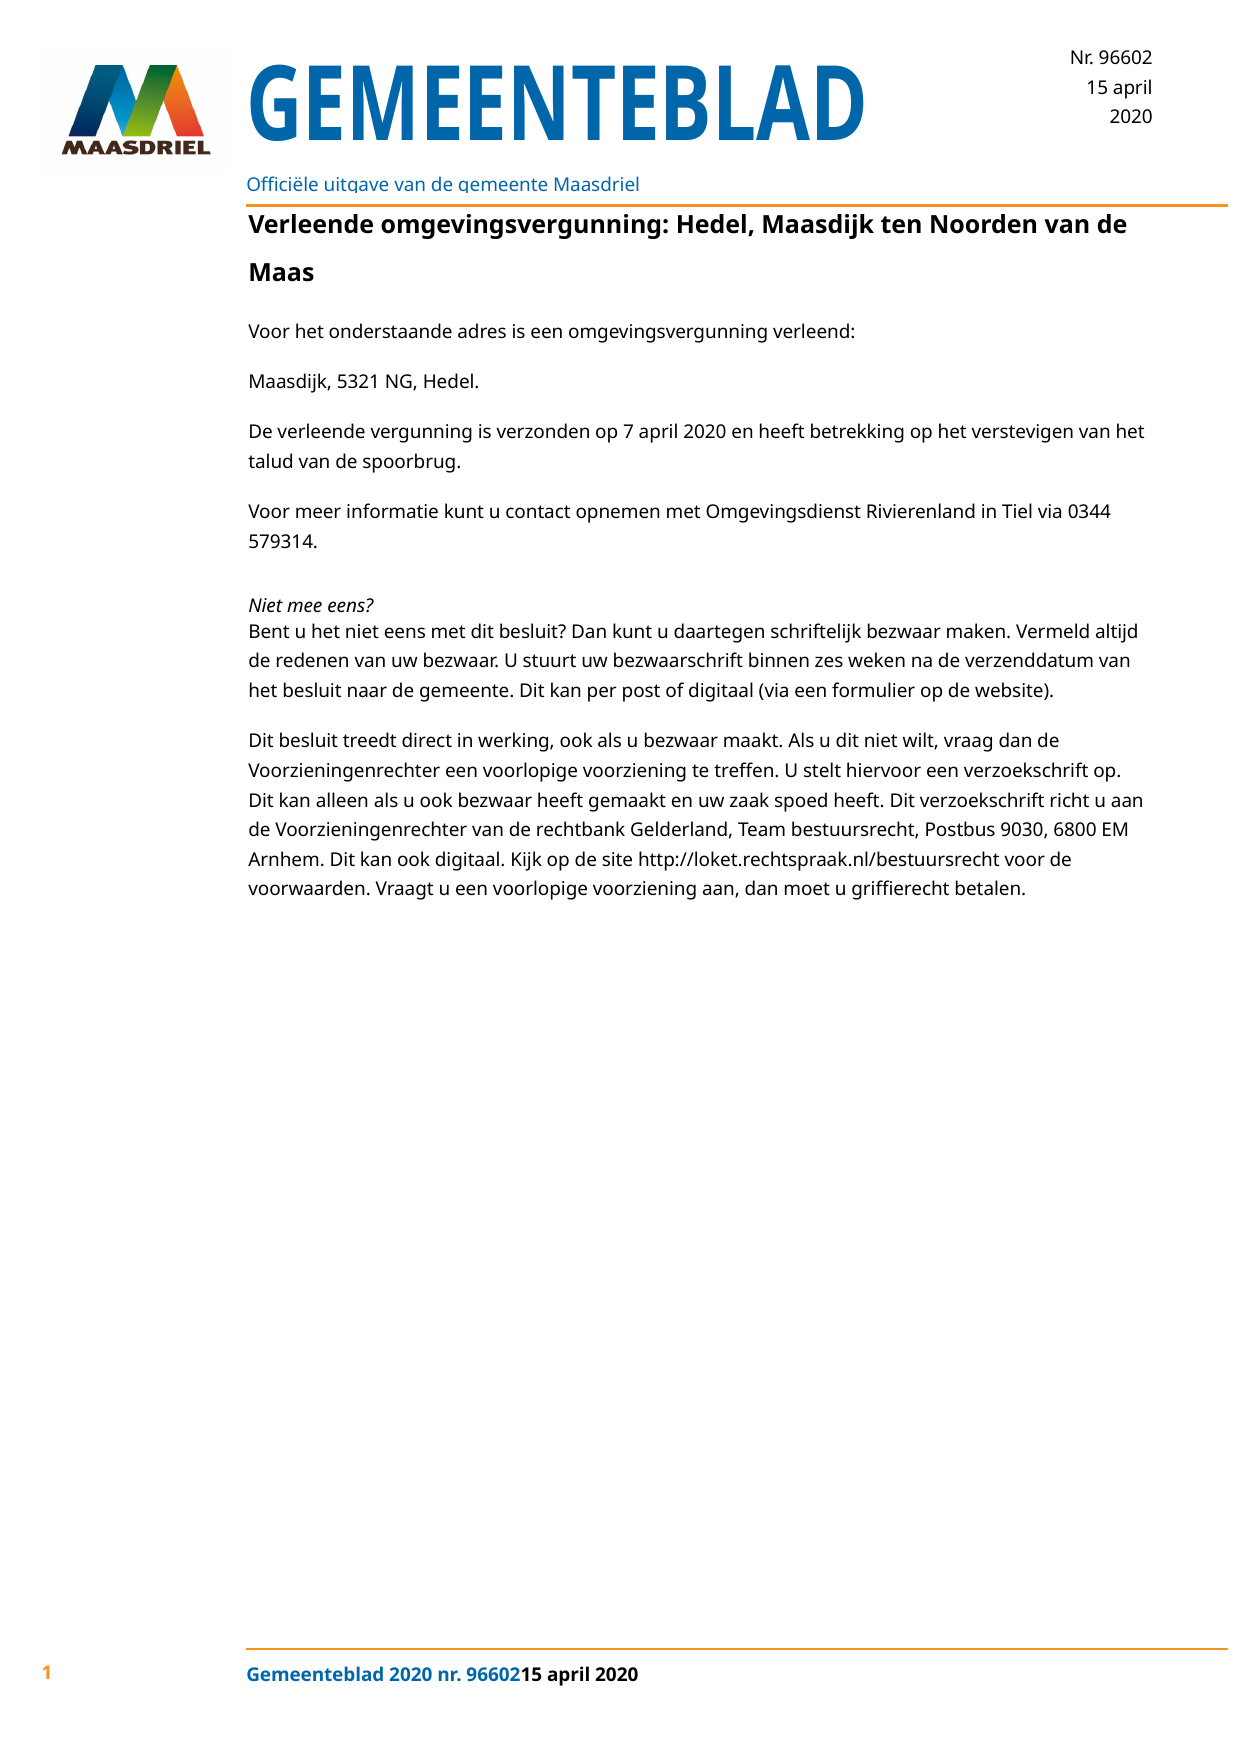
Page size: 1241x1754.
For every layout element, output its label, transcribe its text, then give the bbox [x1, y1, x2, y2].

text Voor het onderstaande adres is een omgevingsvergunning verleend: [248, 318, 1152, 344]
text De verleende vergunning is verzonden op 7 april 2020 en heeft betrekking op het verstevigen van het talud van de spoorbrug. [248, 419, 1152, 474]
text Dit besluit treedt direct in werking, ook als u bezwaar maakt. Als u dit niet wilt, vraag dan de Voorzieningenrechter een voorlopige voorziening te treffen. U stelt hiervoor een verzoekschrift op. Dit kan alleen als u ook bezwaar heeft gemaakt en uw zaak spoed heeft. Dit verzoekschrift richt u aan de Voorzieningenrechter van de rechtbank Gelderland, Team bestuursrecht, Postbus 9030, 6800 EM Arnhem. Dit kan ook digitaal. Kijk op de site http://loket.rechtspraak.nl/bestuursrecht voor de voorwaarden. Vraagt u een voorlopige voorziening aan, dan moet u griffierecht betalen. [248, 728, 1152, 901]
text Bent u het niet eens met dit besluit? Dan kunt u daartegen schriftelijk bezwaar maken. Vermeld altijd de redenen van uw bezwaar. U stuurt uw bezwaarschrift binnen zes weken na de verzenddatum van het besluit naar de gemeente. Dit kan per post of digitaal (via een formulier op de website). [248, 618, 1152, 703]
text Maasdijk, 5321 NG, Hedel. [248, 368, 1152, 394]
text Niet mee eens? [248, 592, 1152, 618]
picture [41, 47, 231, 172]
text Voor meer informatie kunt u contact opnemen met Omgevingsdienst Rivierenland in Tiel via 0344 579314. [248, 499, 1152, 554]
text Verleende omgevingsvergunning: Hedel, Maasdijk ten Noorden van de Maas [248, 207, 1152, 288]
